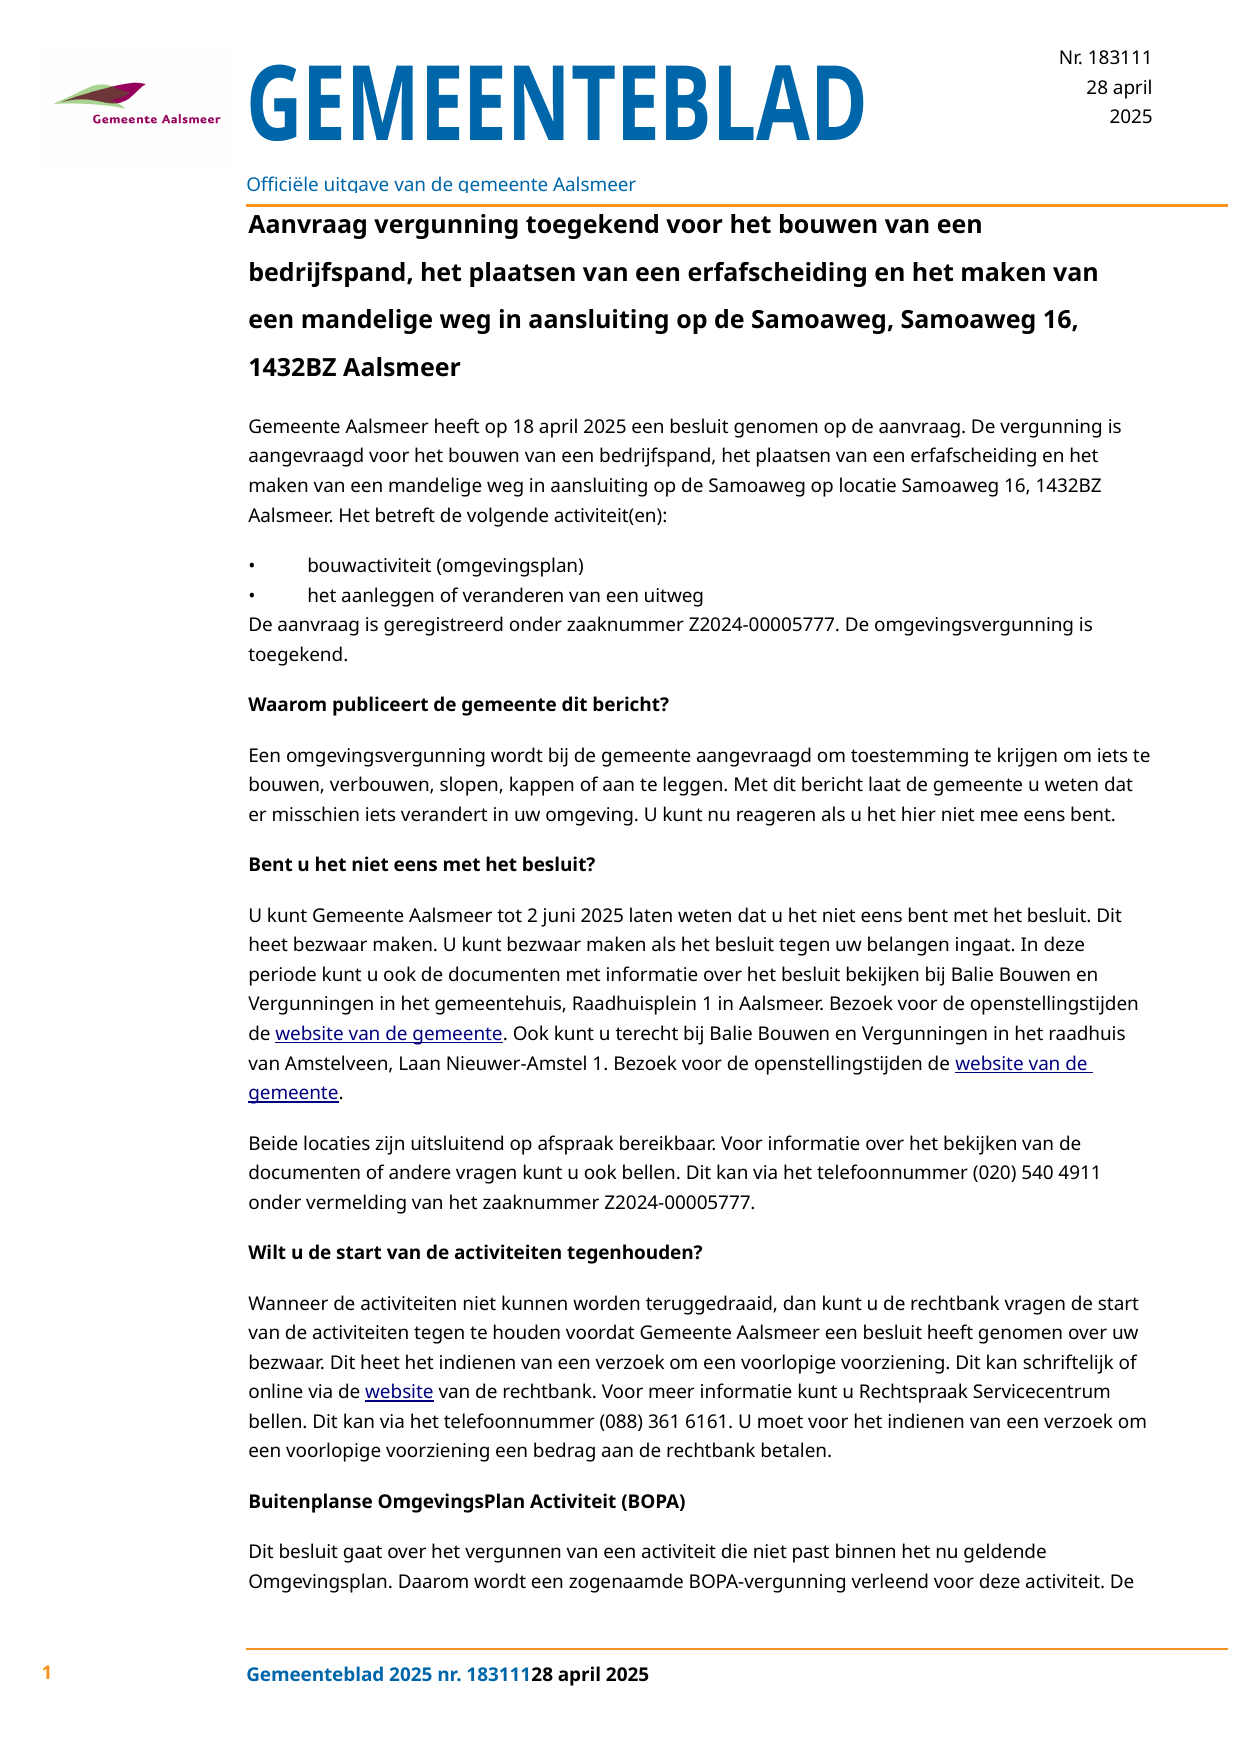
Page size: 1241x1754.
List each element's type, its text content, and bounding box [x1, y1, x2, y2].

text U kunt Gemeente Aalsmeer tot 2 juni 2025 laten weten dat u het niet eens bent met het besluit. Dit heet bezwaar maken. U kunt bezwaar maken als het besluit tegen uw belangen ingaat. In deze periode kunt u ook de documenten met informatie over het besluit bekijken bij Balie Bouwen en Vergunningen in het gemeentehuis, Raadhuisplein 1 in Aalsmeer. Bezoek voor de openstellingstijden de website van de gemeente. Ook kunt u terecht bij Balie Bouwen en Vergunningen in het raadhuis van Amstelveen, Laan Nieuwer-Amstel 1. Bezoek voor de openstellingstijden de website van de gemeente. [248, 902, 1152, 1105]
text De aanvraag is geregistreerd onder zaaknummer Z2024-00005777. De omgevingsvergunning is toegekend. [248, 611, 1152, 667]
text Aanvraag vergunning toegekend voor het bouwen van een bedrijfspand, het plaatsen van een erfafscheiding en het maken van een mandelige weg in aansluiting op de Samoaweg, Samoaweg 16, 1432BZ Aalsmeer [248, 207, 1152, 384]
text Gemeente Aalsmeer heeft op 18 april 2025 een besluit genomen op de aanvraag. De vergunning is aangevraagd voor het bouwen van een bedrijfspand, het plaatsen van een erfafscheiding en het maken van een mandelige weg in aansluiting op de Samoaweg op locatie Samoaweg 16, 1432BZ Aalsmeer. Het betreft de volgende activiteit(en): [248, 413, 1152, 528]
list bouwactiviteit (omgevingsplan) [248, 552, 1152, 578]
list het aanleggen of veranderen van een uitweg [248, 582, 1152, 608]
text Beide locaties zijn uitsluitend op afspraak bereikbaar. Voor informatie over het bekijken van de documenten of andere vragen kunt u ook bellen. Dit kan via het telefoonnummer (020) 540 4911 onder vermelding van het zaaknummer Z2024-00005777. [248, 1130, 1152, 1215]
text Waarom publiceert de gemeente dit bericht? [248, 691, 1152, 717]
text Wilt u de start van de activiteiten tegenhouden? [248, 1239, 1152, 1265]
text Wanneer de activiteiten niet kunnen worden teruggedraaid, dan kunt u de rechtbank vragen de start van de activiteiten tegen te houden voordat Gemeente Aalsmeer een besluit heeft genomen over uw bezwaar. Dit heet het indienen van een verzoek om een voorlopige voorziening. Dit kan schriftelijk of online via de website van de rechtbank. Voor meer informatie kunt u Rechtspraak Servicecentrum bellen. Dit kan via het telefoonnummer (088) 361 6161. U moet voor het indienen van een verzoek om een voorlopige voorziening een bedrag aan de rechtbank betalen. [248, 1290, 1152, 1463]
picture [41, 47, 231, 172]
text Dit besluit gaat over het vergunnen van een activiteit die niet past binnen het nu geldende Omgevingsplan. Daarom wordt een zogenaamde BOPA-vergunning verleend voor deze activiteit. De [248, 1538, 1152, 1594]
text Een omgevingsvergunning wordt bij de gemeente aangevraagd om toestemming te krijgen om iets te bouwen, verbouwen, slopen, kappen of aan te leggen. Met dit bericht laat de gemeente u weten dat er misschien iets verandert in uw omgeving. U kunt nu reageren als u het hier niet mee eens bent. [248, 742, 1152, 827]
text Bent u het niet eens met het besluit? [248, 851, 1152, 877]
text Buitenplanse OmgevingsPlan Activiteit (BOPA) [248, 1488, 1152, 1514]
